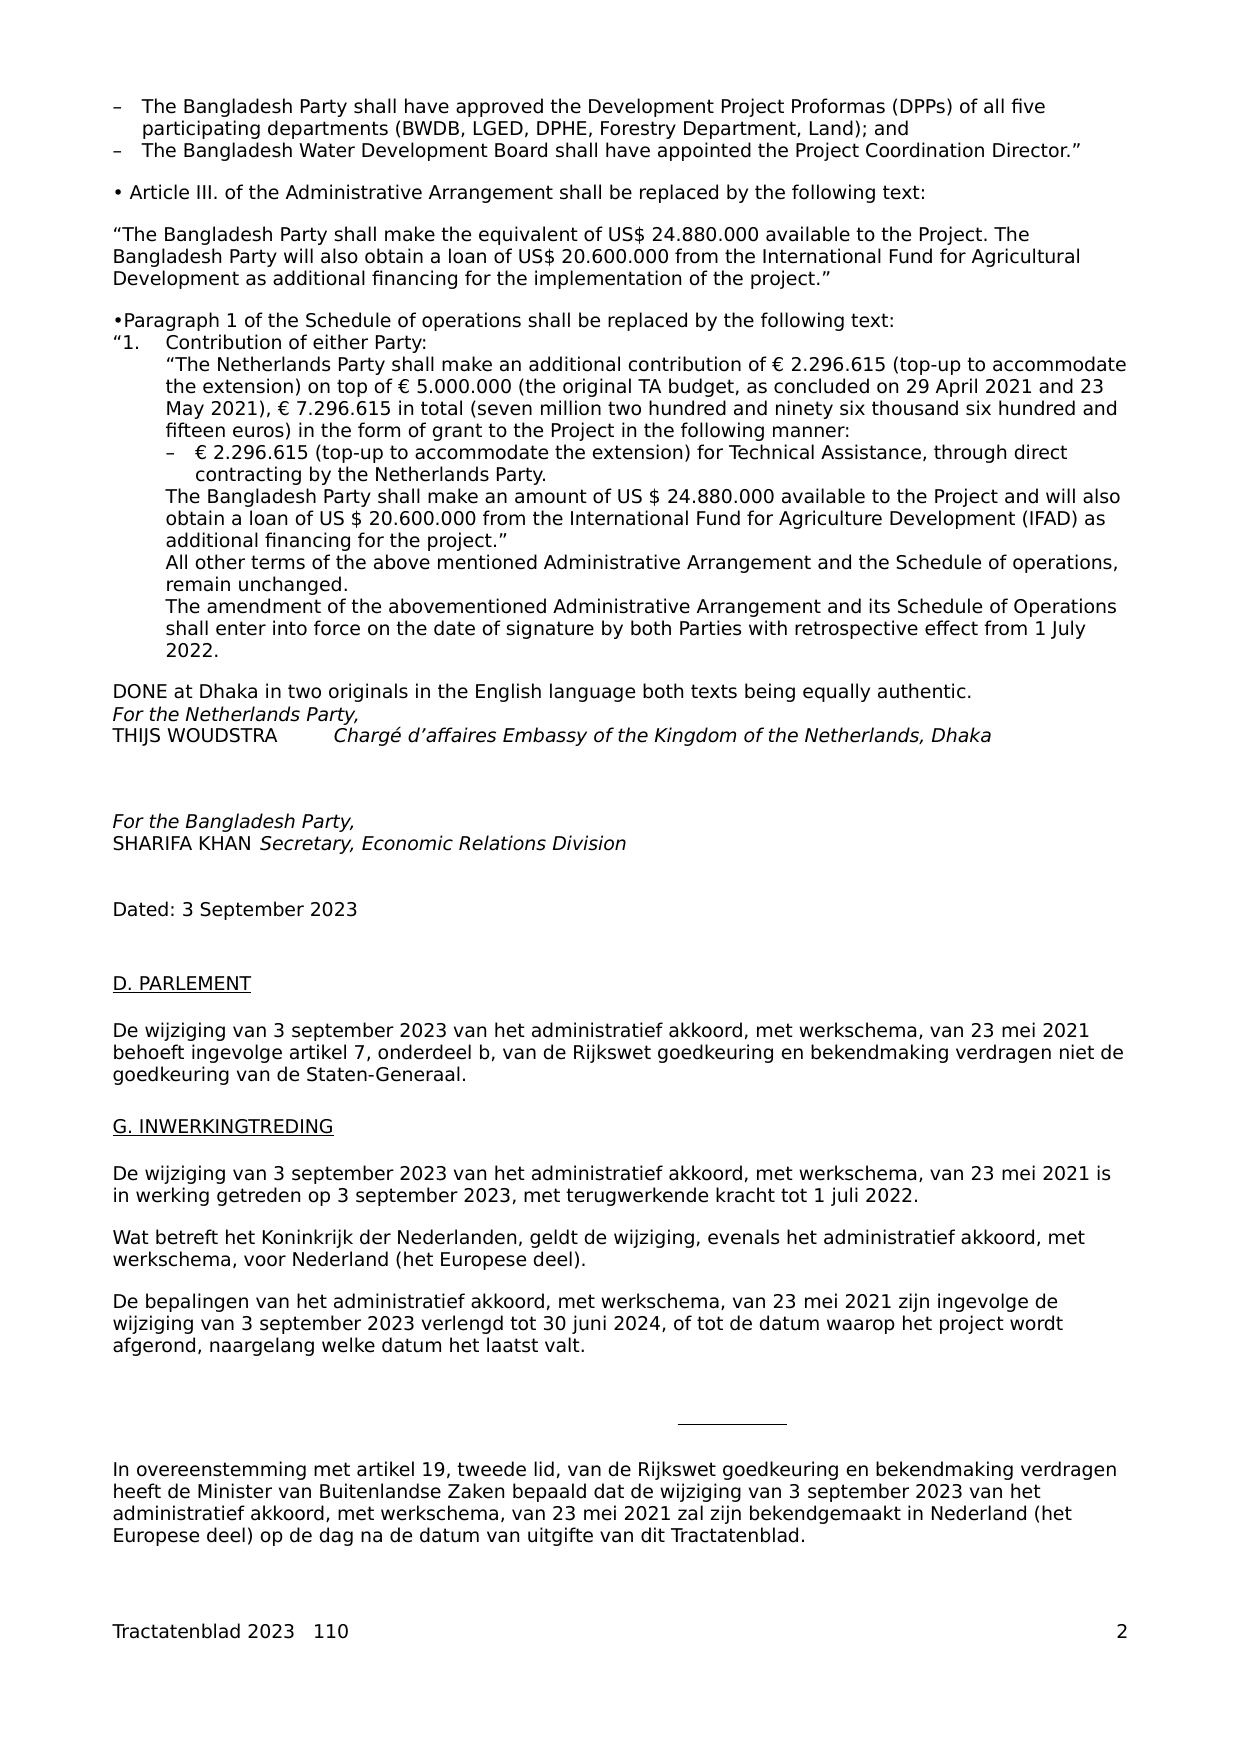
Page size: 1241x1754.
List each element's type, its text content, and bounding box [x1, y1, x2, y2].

text De bepalingen van het administratief akkoord, met werkschema, van 23 mei 2021 zijn ingevolge de wijziging van 3 september 2023 verlengd tot 30 juni 2024, of tot de datum waarop het project wordt afgerond, naargelang welke datum het laatst valt. [112, 1291, 1128, 1357]
text The amendment of the abovementioned Administrative Arrangement and its Schedule of Operations shall enter into force on the date of signature by both Parties with retrospective effect from 1 July 2022. [165, 596, 1128, 661]
text The Bangladesh Party shall make an amount of US $ 24.880.000 available to the Project and will also obtain a loan of US $ 20.600.000 from the International Fund for Agriculture Development (IFAD) as additional financing for the project.” [165, 486, 1128, 552]
text Wat betreft het Koninkrijk der Nederlanden, geldt de wijziging, evenals het administratief akkoord, met werkschema, voor Nederland (het Europese deel). [112, 1227, 1128, 1271]
subtitle D. PARLEMENT [112, 973, 1128, 995]
text In overeenstemming met artikel 19, tweede lid, van de Rijkswet goedkeuring en bekendmaking verdragen heeft de Minister van Buitenlandse Zaken bepaald dat de wijziging van 3 september 2023 van het administratief akkoord, met werkschema, van 23 mei 2021 zal zijn bekendgemaakt in Nederland (het Europese deel) op de dag na de datum van uitgifte van dit Tractatenblad. [112, 1459, 1128, 1547]
text – € 2.296.615 (top-up to accommodate the extension) for Technical Assistance, through direct contracting by the Netherlands Party. [165, 442, 1128, 486]
text • Article III. of the Administrative Arrangement shall be replaced by the following text: [112, 182, 1128, 204]
text – The Bangladesh Water Development Board shall have appointed the Project Coordination Director.” [112, 140, 1128, 162]
text “The Netherlands Party shall make an additional contribution of € 2.296.615 (top-up to accommodate the extension) on top of € 5.000.000 (the original TA budget, as concluded on 29 April 2021 and 23 May 2021), € 7.296.615 in total (seven million two hundred and ninety six thousand six hundred and fifteen euros) in the form of grant to the Project in the following manner: [165, 354, 1128, 442]
text For the Bangladesh Party, SHARIFA KHAN Secretary, Economic Relations Division Dated: 3 September 2023 [112, 811, 1128, 943]
text De wijziging van 3 september 2023 van het administratief akkoord, met werkschema, van 23 mei 2021 behoeft ingevolge artikel 7, onderdeel b, van de Rijkswet goedkeuring en bekendmaking verdragen niet de goedkeuring van de Staten-Generaal. [112, 1020, 1128, 1086]
text For the Netherlands Party, THIJS WOUDSTRA Chargé d’affaires Embassy of the Kingdom of the Netherlands, Dhaka [112, 703, 1128, 791]
text – The Bangladesh Party shall have approved the Development Project Proformas (DPPs) of all five participating departments (BWDB, LGED, DPHE, Forestry Department, Land); and [112, 96, 1128, 140]
text “The Bangladesh Party shall make the equivalent of US$ 24.880.000 available to the Project. The Bangladesh Party will also obtain a loan of US$ 20.600.000 from the International Fund for Agricultural Development as additional financing for the implementation of the project.” [112, 224, 1128, 290]
subtitle G. INWERKINGTREDING [112, 1116, 1128, 1138]
text •Paragraph 1 of the Schedule of operations shall be replaced by the following text: [112, 310, 1128, 332]
text DONE at Dhaka in two originals in the English language both texts being equally authentic. [112, 681, 1128, 703]
text “1. Contribution of either Party: [112, 332, 1128, 354]
text De wijziging van 3 september 2023 van het administratief akkoord, met werkschema, van 23 mei 2021 is in werking getreden op 3 september 2023, met terugwerkende kracht tot 1 juli 2022. [112, 1163, 1128, 1207]
text All other terms of the above mentioned Administrative Arrangement and the Schedule of operations, remain unchanged. [165, 552, 1128, 596]
